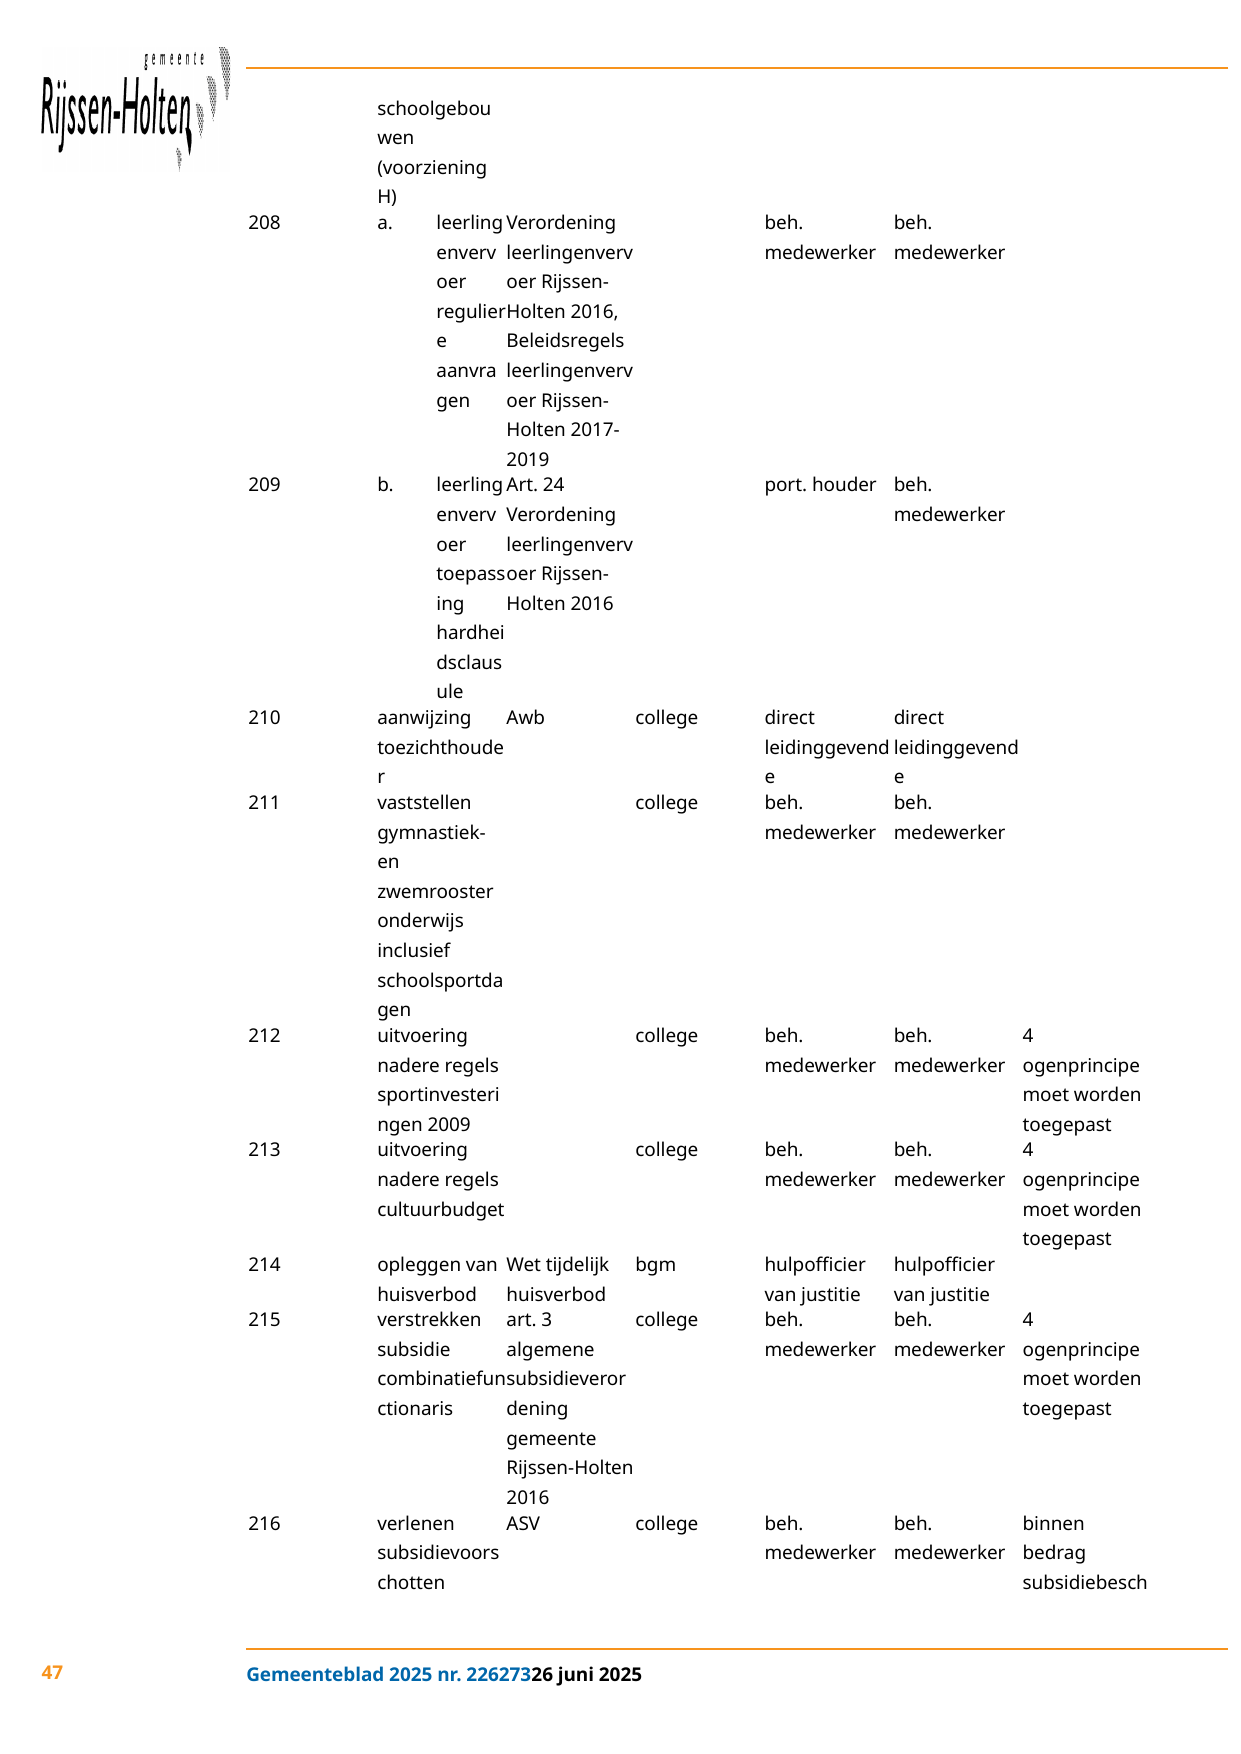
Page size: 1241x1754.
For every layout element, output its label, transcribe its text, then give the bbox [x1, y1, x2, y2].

table_cell college [635, 1022, 764, 1137]
table_cell Verordening leerlingenvervoer Rijssen-Holten 2016, Beleidsregels leerlingenvervoer Rijssen-Holten 2017-2019 [506, 209, 635, 472]
table_cell beh. medewerker [894, 209, 1022, 472]
table_cell 215 [248, 1306, 377, 1510]
table_cell ASV [506, 1510, 635, 1594]
table_cell beh. medewerker [894, 1022, 1022, 1137]
table_cell verlenen subsidievoorschotten [377, 1510, 506, 1594]
table_cell schoolgebouwen (voorziening H) [377, 95, 506, 209]
table_cell verstrekken subsidie combinatiefunctionaris [377, 1306, 506, 1510]
table_cell uitvoering nadere regels cultuurbudget [377, 1137, 506, 1251]
table_cell beh. medewerker [894, 1137, 1022, 1251]
table_cell Awb [506, 705, 635, 789]
table_cell beh. medewerker [764, 1510, 893, 1594]
table_cell hulpofficier van justitie [764, 1251, 893, 1306]
table_cell beh. medewerker [764, 1306, 893, 1510]
table_cell direct leidinggevende [764, 705, 893, 789]
table_cell uitvoering nadere regels sportinvesteringen 2009 [377, 1022, 506, 1137]
table_cell bgm [635, 1251, 764, 1306]
table_cell vaststellen gymnastiek- en zwemrooster onderwijs inclusief schoolsportdagen [377, 789, 506, 1022]
table_cell [1023, 789, 1152, 1022]
table_cell 213 [248, 1137, 377, 1251]
table_cell [1023, 95, 1152, 209]
table_cell [506, 95, 635, 209]
table_cell direct leidinggevende [894, 705, 1022, 789]
table_cell 216 [248, 1510, 377, 1594]
table_cell [506, 1022, 635, 1137]
table_cell college [635, 705, 764, 789]
table_cell beh. medewerker [764, 1022, 893, 1137]
table_cell [635, 472, 764, 704]
table_cell 4 ogenprincipe moet worden toegepast [1023, 1022, 1152, 1137]
table_cell Art. 24 Verordening leerlingenvervoer Rijssen-Holten 2016 [506, 472, 635, 704]
table_cell 211 [248, 789, 377, 1022]
table_cell beh. medewerker [764, 209, 893, 472]
table_cell [1023, 1251, 1152, 1306]
table_cell college [635, 789, 764, 1022]
table_cell [894, 95, 1022, 209]
table_cell beh. medewerker [894, 789, 1022, 1022]
table_cell art. 3 algemene subsidieverordening gemeente Rijssen-Holten 2016 [506, 1306, 635, 1510]
table_cell 4 ogenprincipe moet worden toegepast [1023, 1137, 1152, 1251]
table_cell leerlingenvervoer reguliere aanvragen [377, 209, 506, 472]
table_cell college [635, 1137, 764, 1251]
table_cell [506, 1137, 635, 1251]
table_cell 212 [248, 1022, 377, 1137]
table_cell 210 [248, 705, 377, 789]
table_cell beh. medewerker [894, 472, 1022, 704]
table_cell binnen bedrag subsidiebesch [1023, 1510, 1152, 1594]
table_cell hulpofficier van justitie [894, 1251, 1022, 1306]
table_cell beh. medewerker [764, 789, 893, 1022]
table_cell [764, 95, 893, 209]
table_cell aanwijzing toezichthouder [377, 705, 506, 789]
table_cell [635, 95, 764, 209]
table_cell beh. medewerker [764, 1137, 893, 1251]
table_cell [1023, 705, 1152, 789]
table_cell [635, 209, 764, 472]
picture [41, 47, 231, 172]
table_cell port. houder [764, 472, 893, 704]
table_cell 214 [248, 1251, 377, 1306]
table_cell [506, 789, 635, 1022]
table_cell 209 [248, 472, 377, 704]
table_cell beh. medewerker [894, 1306, 1022, 1510]
table_cell 208 [248, 209, 377, 472]
table_cell 4 ogenprincipe moet worden toegepast [1023, 1306, 1152, 1510]
table_cell college [635, 1306, 764, 1510]
table_cell [1023, 209, 1152, 472]
table_cell Wet tijdelijk huisverbod [506, 1251, 635, 1306]
table_cell beh. medewerker [894, 1510, 1022, 1594]
table_cell [248, 95, 377, 209]
table_cell [1023, 472, 1152, 704]
table_cell leerlingenvervoer toepassing hardheidsclausule [377, 472, 506, 704]
table_cell opleggen van huisverbod [377, 1251, 506, 1306]
table_cell college [635, 1510, 764, 1594]
